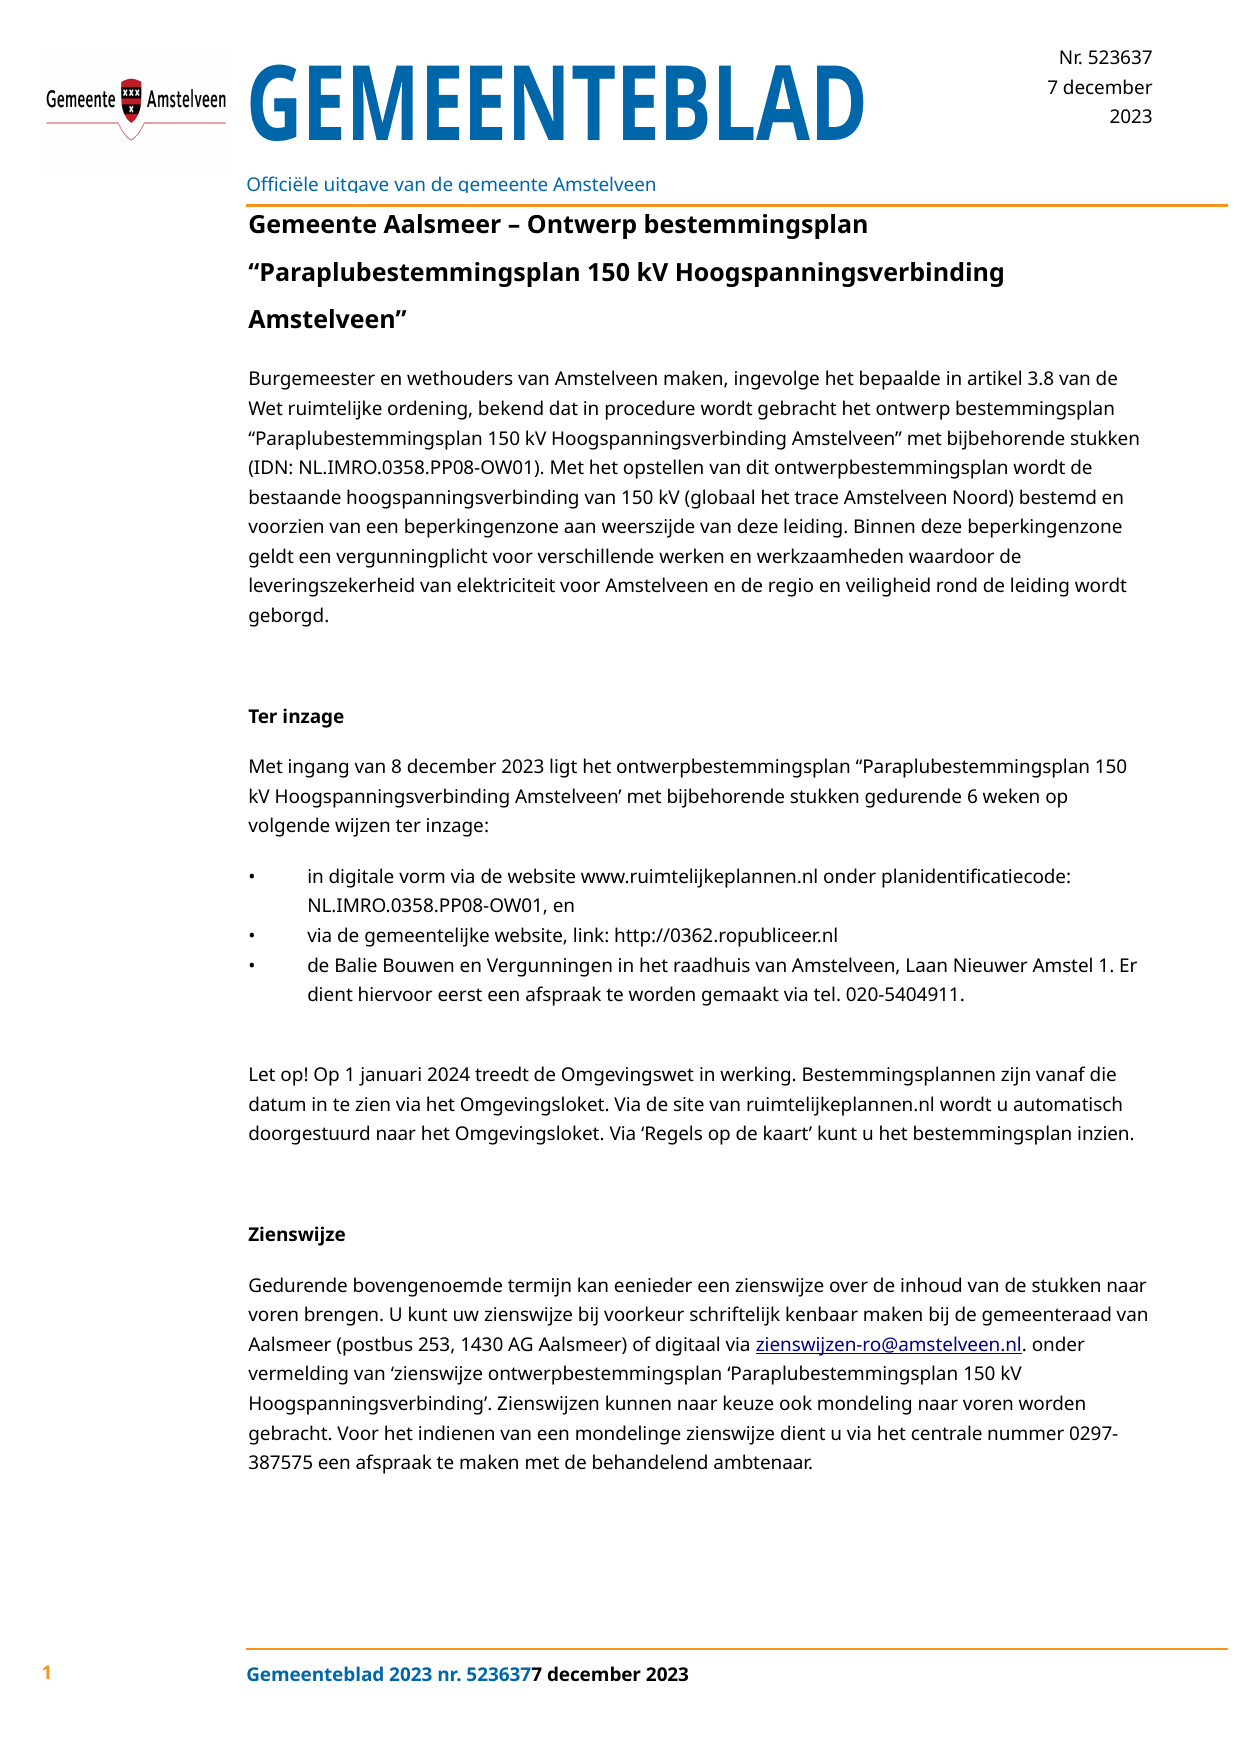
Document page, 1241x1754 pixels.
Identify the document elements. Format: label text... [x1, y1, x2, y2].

text Ter inzage [248, 703, 1152, 729]
text Gemeente Aalsmeer – Ontwerp bestemmingsplan “Paraplubestemmingsplan 150 kV Hoogspanningsverbinding Amstelveen” [248, 207, 1152, 336]
text Burgemeester en wethouders van Amstelveen maken, ingevolge het bepaalde in artikel 3.8 van de Wet ruimtelijke ordening, bekend dat in procedure wordt gebracht het ontwerp bestemmingsplan “Paraplubestemmingsplan 150 kV Hoogspanningsverbinding Amstelveen” met bijbehorende stukken (IDN: NL.IMRO.0358.PP08-OW01). Met het opstellen van dit ontwerpbestemmingsplan wordt de bestaande hoogspanningsverbinding van 150 kV (globaal het trace Amstelveen Noord) bestemd en voorzien van een beperkingenzone aan weerszijde van deze leiding. Binnen deze beperkingenzone geldt een vergunningplicht voor verschillende werken en werkzaamheden waardoor de leveringszekerheid van elektriciteit voor Amstelveen en de regio en veiligheid rond de leiding wordt geborgd. [248, 366, 1152, 628]
text Gedurende bovengenoemde termijn kan eenieder een zienswijze over de inhoud van de stukken naar voren brengen. U kunt uw zienswijze bij voorkeur schriftelijk kenbaar maken bij de gemeenteraad van Aalsmeer (postbus 253, 1430 AG Aalsmeer) of digitaal via zienswijzen-ro@amstelveen.nl. onder vermelding van ‘zienswijze ontwerpbestemmingsplan ‘Paraplubestemmingsplan 150 kV Hoogspanningsverbinding’. Zienswijzen kunnen naar keuze ook mondeling naar voren worden gebracht. Voor het indienen van een mondelinge zienswijze dient u via het centrale nummer 0297-387575 een afspraak te maken met de behandelend ambtenaar. [248, 1272, 1152, 1475]
text Let op! Op 1 januari 2024 treedt de Omgevingswet in werking. Bestemmingsplannen zijn vanaf die datum in te zien via het Omgevingsloket. Via de site van ruimtelijkeplannen.nl wordt u automatisch doorgestuurd naar het Omgevingsloket. Via ‘Regels op de kaart’ kunt u het bestemmingsplan inzien. [248, 1061, 1152, 1146]
text Zienswijze [248, 1221, 1152, 1247]
list via de gemeentelijke website, link: http://0362.ropubliceer.nl [248, 922, 1152, 948]
list in digitale vorm via de website www.ruimtelijkeplannen.nl onder planidentificatiecode: NL.IMRO.0358.PP08-OW01, en [248, 863, 1152, 918]
picture [41, 47, 231, 172]
text Met ingang van 8 december 2023 ligt het ontwerpbestemmingsplan “Paraplubestemmingsplan 150 kV Hoogspanningsverbinding Amstelveen’ met bijbehorende stukken gedurende 6 weken op volgende wijzen ter inzage: [248, 753, 1152, 838]
list de Balie Bouwen en Vergunningen in het raadhuis van Amstelveen, Laan Nieuwer Amstel 1. Er dient hiervoor eerst een afspraak te worden gemaakt via tel. 020-5404911. [248, 952, 1152, 1007]
